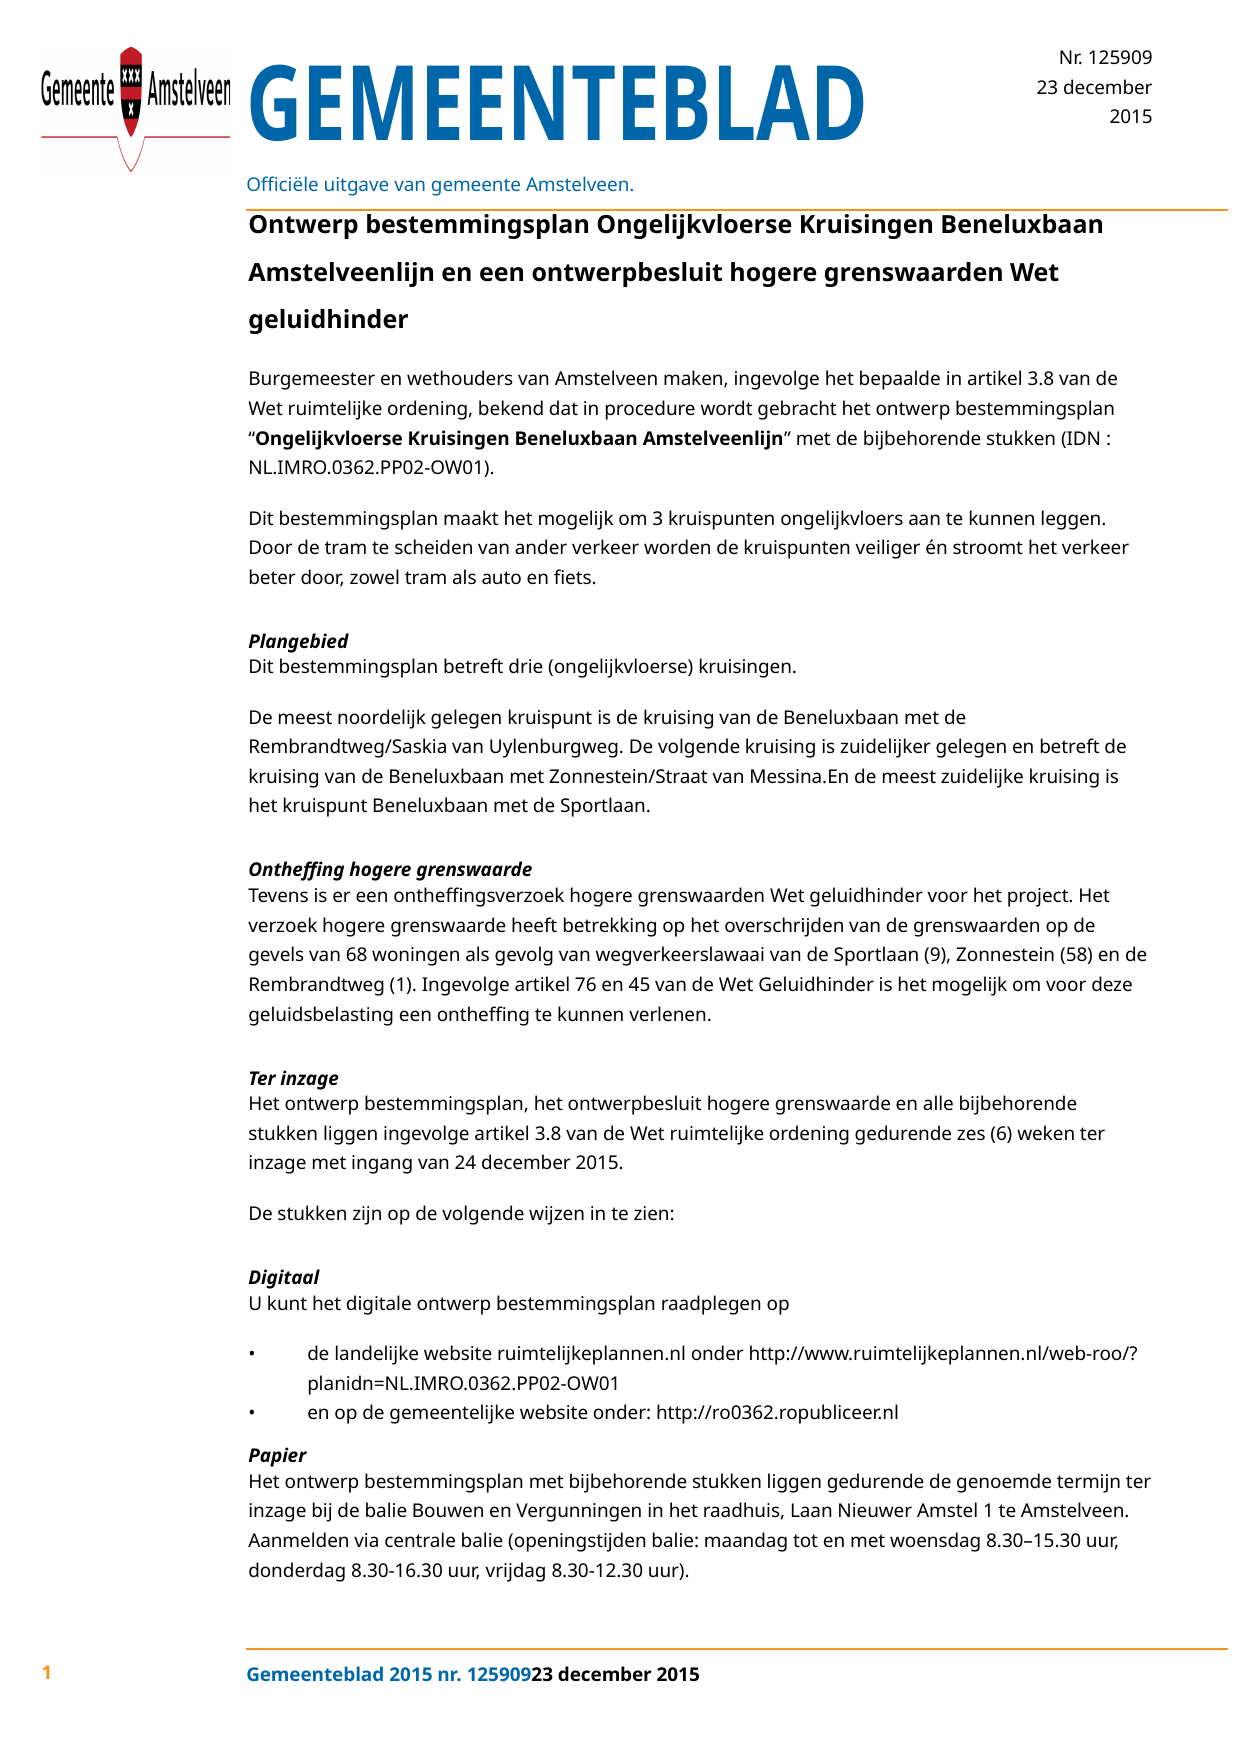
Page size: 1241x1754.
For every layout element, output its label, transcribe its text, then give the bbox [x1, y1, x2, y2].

text Ontwerp bestemmingsplan Ongelijkvloerse Kruisingen Beneluxbaan Amstelveenlijn en een ontwerpbesluit hogere grenswaarden Wet geluidhinder [248, 211, 1152, 336]
list en op de gemeentelijke website onder: http://ro0362.ropubliceer.nl [248, 1399, 1152, 1425]
list de landelijke website ruimtelijkeplannen.nl onder http://www.ruimtelijkeplannen.nl/web-roo/?planidn=NL.IMRO.0362.PP02-OW01 [248, 1340, 1152, 1395]
text Plangebied [248, 628, 1152, 653]
text De meest noordelijk gelegen kruispunt is de kruising van de Beneluxbaan met de Rembrandtweg/Saskia van Uylenburgweg. De volgende kruising is zuidelijker gelegen en betreft de kruising van de Beneluxbaan met Zonnestein/Straat van Messina.En de meest zuidelijke kruising is het kruispunt Beneluxbaan met de Sportlaan. [248, 704, 1152, 818]
text Het ontwerp bestemmingsplan, het ontwerpbesluit hogere grenswaarde en alle bijbehorende stukken liggen ingevolge artikel 3.8 van de Wet ruimtelijke ordening gedurende zes (6) weken ter inzage met ingang van 24 december 2015. [248, 1090, 1152, 1175]
text Dit bestemmingsplan betreft drie (ongelijkvloerse) kruisingen. [248, 653, 1152, 679]
text Burgemeester en wethouders van Amstelveen maken, ingevolge het bepaalde in artikel 3.8 van de Wet ruimtelijke ordening, bekend dat in procedure wordt gebracht het ontwerp bestemmingsplan “Ongelijkvloerse Kruisingen Beneluxbaan Amstelveenlijn” met de bijbehorende stukken (IDN : NL.IMRO.0362.PP02-OW01). [248, 366, 1152, 480]
picture [41, 47, 231, 172]
text Papier [248, 1442, 1152, 1468]
text Digitaal [248, 1264, 1152, 1290]
text Dit bestemmingsplan maakt het mogelijk om 3 kruispunten ongelijkvloers aan te kunnen leggen. Door de tram te scheiden van ander verkeer worden de kruispunten veiliger én stroomt het verkeer beter door, zowel tram als auto en fiets. [248, 505, 1152, 589]
text U kunt het digitale ontwerp bestemmingsplan raadplegen op [248, 1290, 1152, 1315]
text Ontheffing hogere grenswaarde [248, 857, 1152, 882]
text Ter inzage [248, 1065, 1152, 1090]
text De stukken zijn op de volgende wijzen in te zien: [248, 1200, 1152, 1226]
text Het ontwerp bestemmingsplan met bijbehorende stukken liggen gedurende de genoemde termijn ter inzage bij de balie Bouwen en Vergunningen in het raadhuis, Laan Nieuwer Amstel 1 te Amstelveen. Aanmelden via centrale balie (openingstijden balie: maandag tot en met woensdag 8.30–15.30 uur, donderdag 8.30-16.30 uur, vrijdag 8.30-12.30 uur). [248, 1468, 1152, 1583]
text Tevens is er een ontheffingsverzoek hogere grenswaarden Wet geluidhinder voor het project. Het verzoek hogere grenswaarde heeft betrekking op het overschrijden van de grenswaarden op de gevels van 68 woningen als gevolg van wegverkeerslawaai van de Sportlaan (9), Zonnestein (58) en de Rembrandtweg (1). Ingevolge artikel 76 en 45 van de Wet Geluidhinder is het mogelijk om voor deze geluidsbelasting een ontheffing te kunnen verlenen. [248, 882, 1152, 1026]
